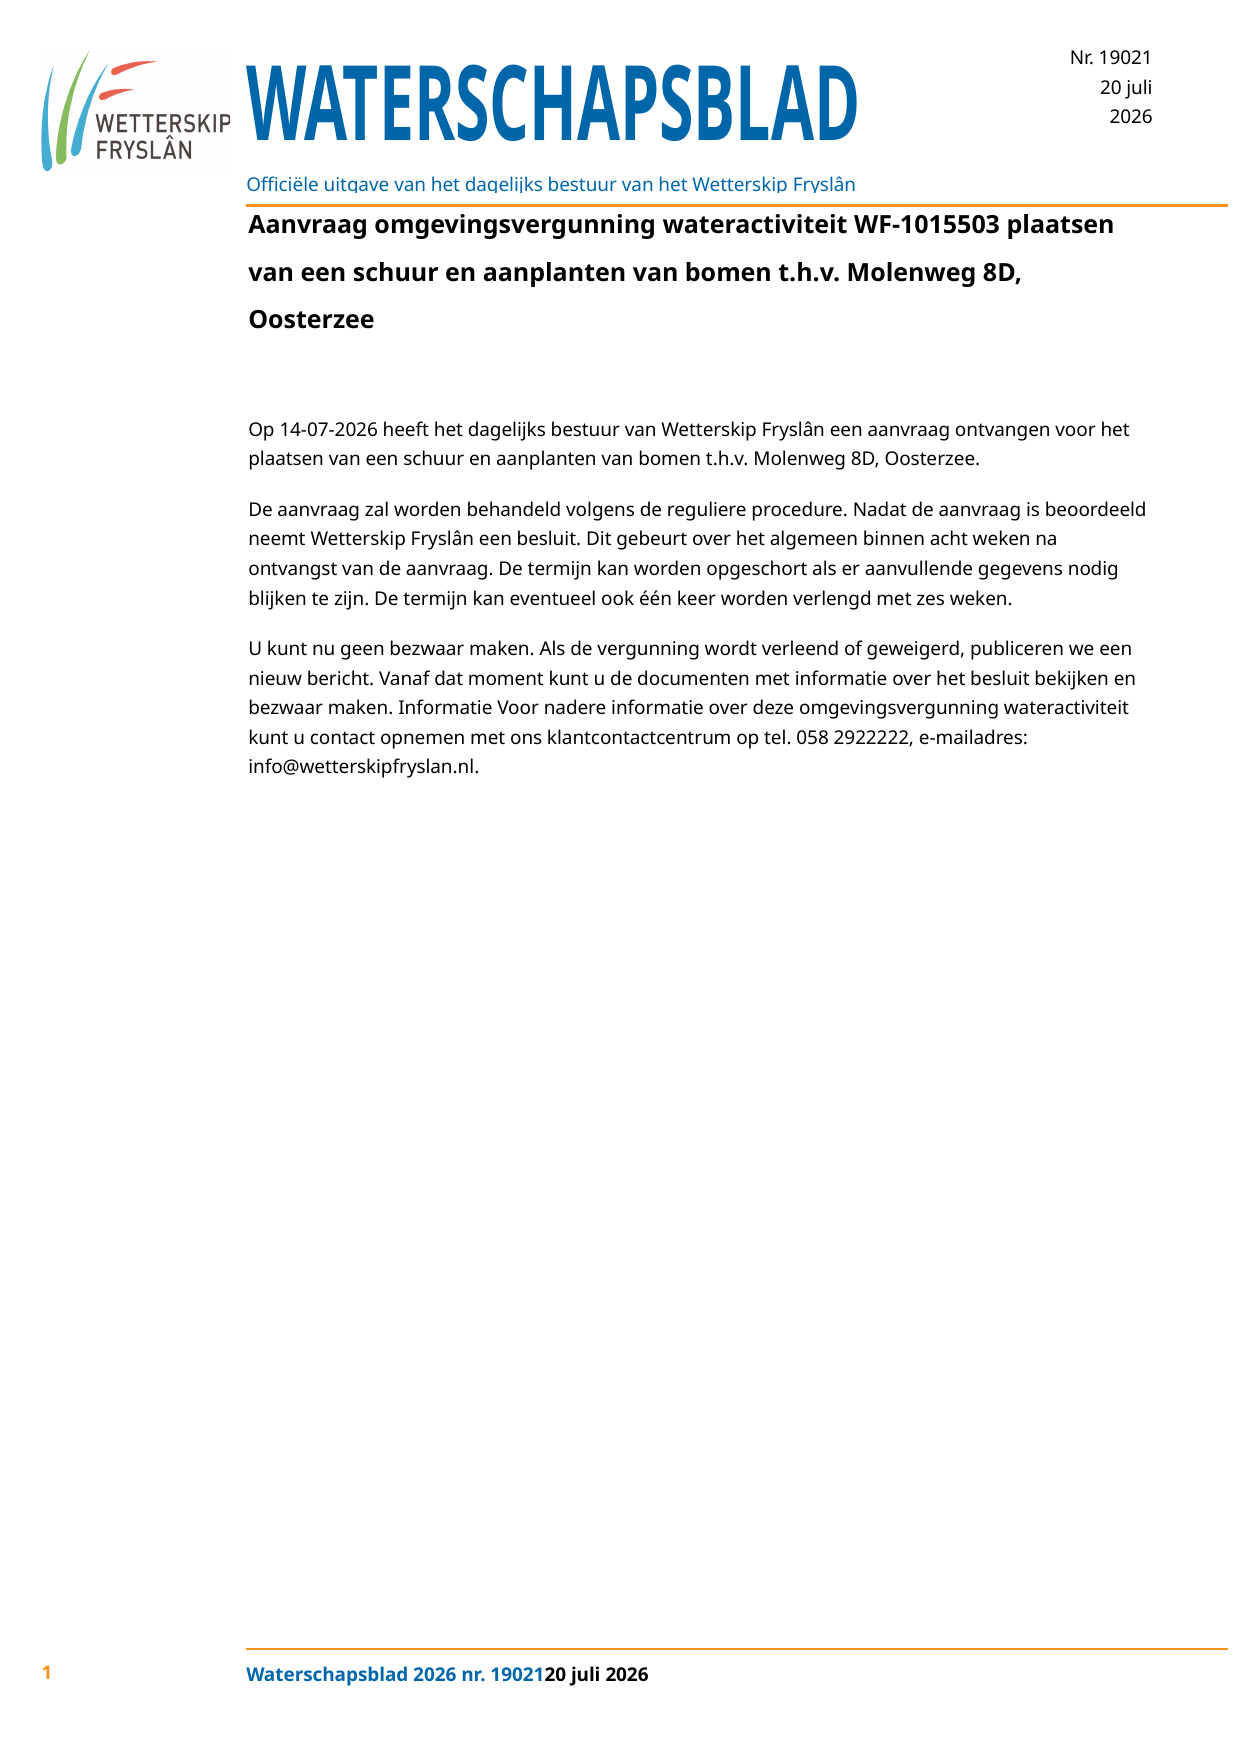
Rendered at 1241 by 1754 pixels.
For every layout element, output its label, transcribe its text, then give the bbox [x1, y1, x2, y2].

picture [41, 47, 231, 172]
text U kunt nu geen bezwaar maken. Als de vergunning wordt verleend of geweigerd, publiceren we een nieuw bericht. Vanaf dat moment kunt u de documenten met informatie over het besluit bekijken en bezwaar maken. Informatie Voor nadere informatie over deze omgevingsvergunning wateractiviteit kunt u contact opnemen met ons klantcontactcentrum op tel. 058 2922222, e-mailadres: info@wetterskipfryslan.nl. [248, 635, 1152, 779]
text Aanvraag omgevingsvergunning wateractiviteit WF-1015503 plaatsen van een schuur en aanplanten van bomen t.h.v. Molenweg 8D, Oosterzee [248, 207, 1152, 336]
text De aanvraag zal worden behandeld volgens de reguliere procedure. Nadat de aanvraag is beoordeeld neemt Wetterskip Fryslân een besluit. Dit gebeurt over het algemeen binnen acht weken na ontvangst van de aanvraag. De termijn kan worden opgeschort als er aanvullende gegevens nodig blijken te zijn. De termijn kan eventueel ook één keer worden verlengd met zes weken. [248, 496, 1152, 610]
text Op 14-07-2026 heeft het dagelijks bestuur van Wetterskip Fryslân een aanvraag ontvangen voor het plaatsen van een schuur en aanplanten van bomen t.h.v. Molenweg 8D, Oosterzee. [248, 416, 1152, 471]
